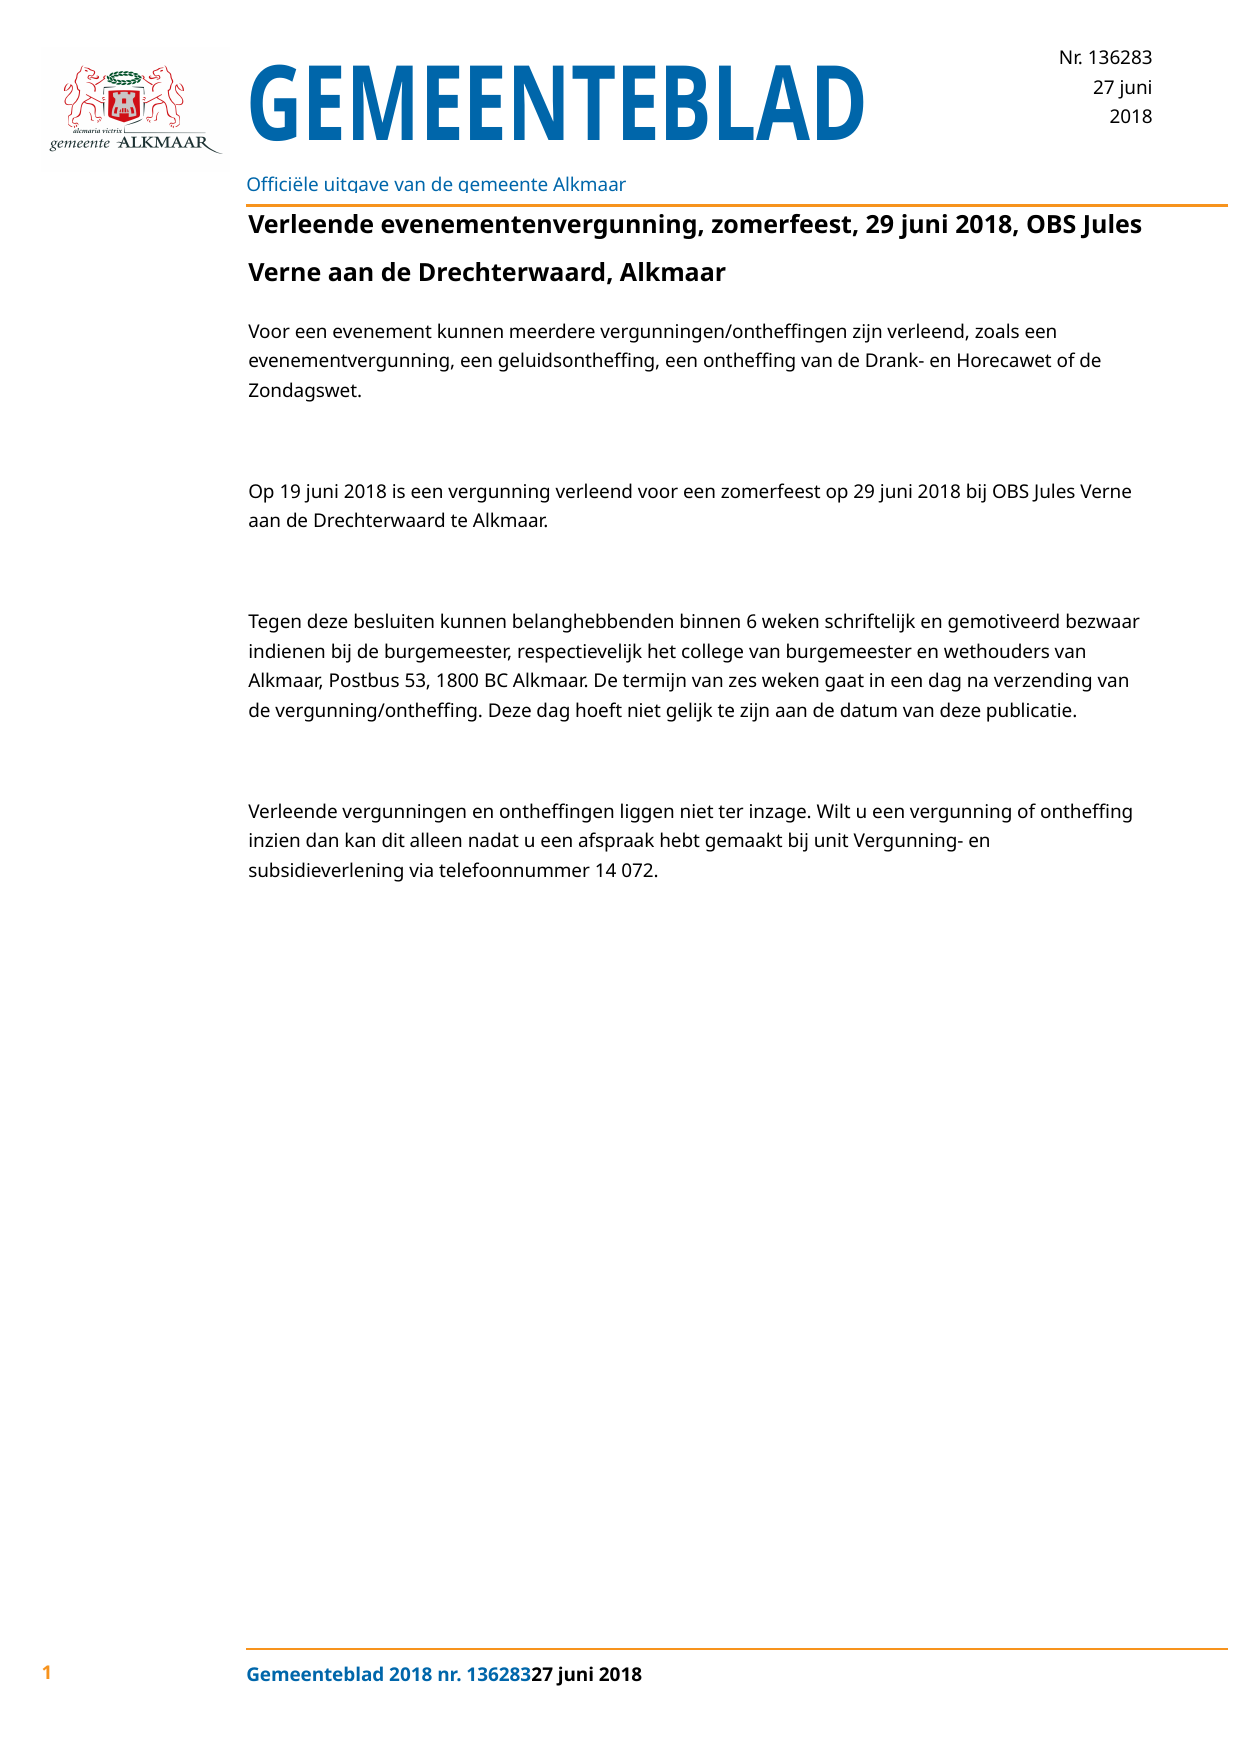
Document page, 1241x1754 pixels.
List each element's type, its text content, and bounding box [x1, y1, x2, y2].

text Verleende vergunningen en ontheffingen liggen niet ter inzage. Wilt u een vergunning of ontheffing inzien dan kan dit alleen nadat u een afspraak hebt gemaakt bij unit Vergunning- en subsidieverlening via telefoonnummer 14 072. [248, 798, 1152, 883]
text Voor een evenement kunnen meerdere vergunningen/ontheffingen zijn verleend, zoals een evenementvergunning, een geluidsontheffing, een ontheffing van de Drank- en Horecawet of de Zondagswet. [248, 318, 1152, 403]
text Tegen deze besluiten kunnen belanghebbenden binnen 6 weken schriftelijk en gemotiveerd bezwaar indienen bij de burgemeester, respectievelijk het college van burgemeester en wethouders van Alkmaar, Postbus 53, 1800 BC Alkmaar. De termijn van zes weken gaat in een dag na verzending van de vergunning/ontheffing. Deze dag hoeft niet gelijk te zijn aan de datum van deze publicatie. [248, 608, 1152, 723]
text Op 19 juni 2018 is een vergunning verleend voor een zomerfeest op 29 juni 2018 bij OBS Jules Verne aan de Drechterwaard te Alkmaar. [248, 478, 1152, 533]
picture [41, 47, 231, 172]
text Verleende evenementenvergunning, zomerfeest, 29 juni 2018, OBS Jules Verne aan de Drechterwaard, Alkmaar [248, 207, 1152, 288]
